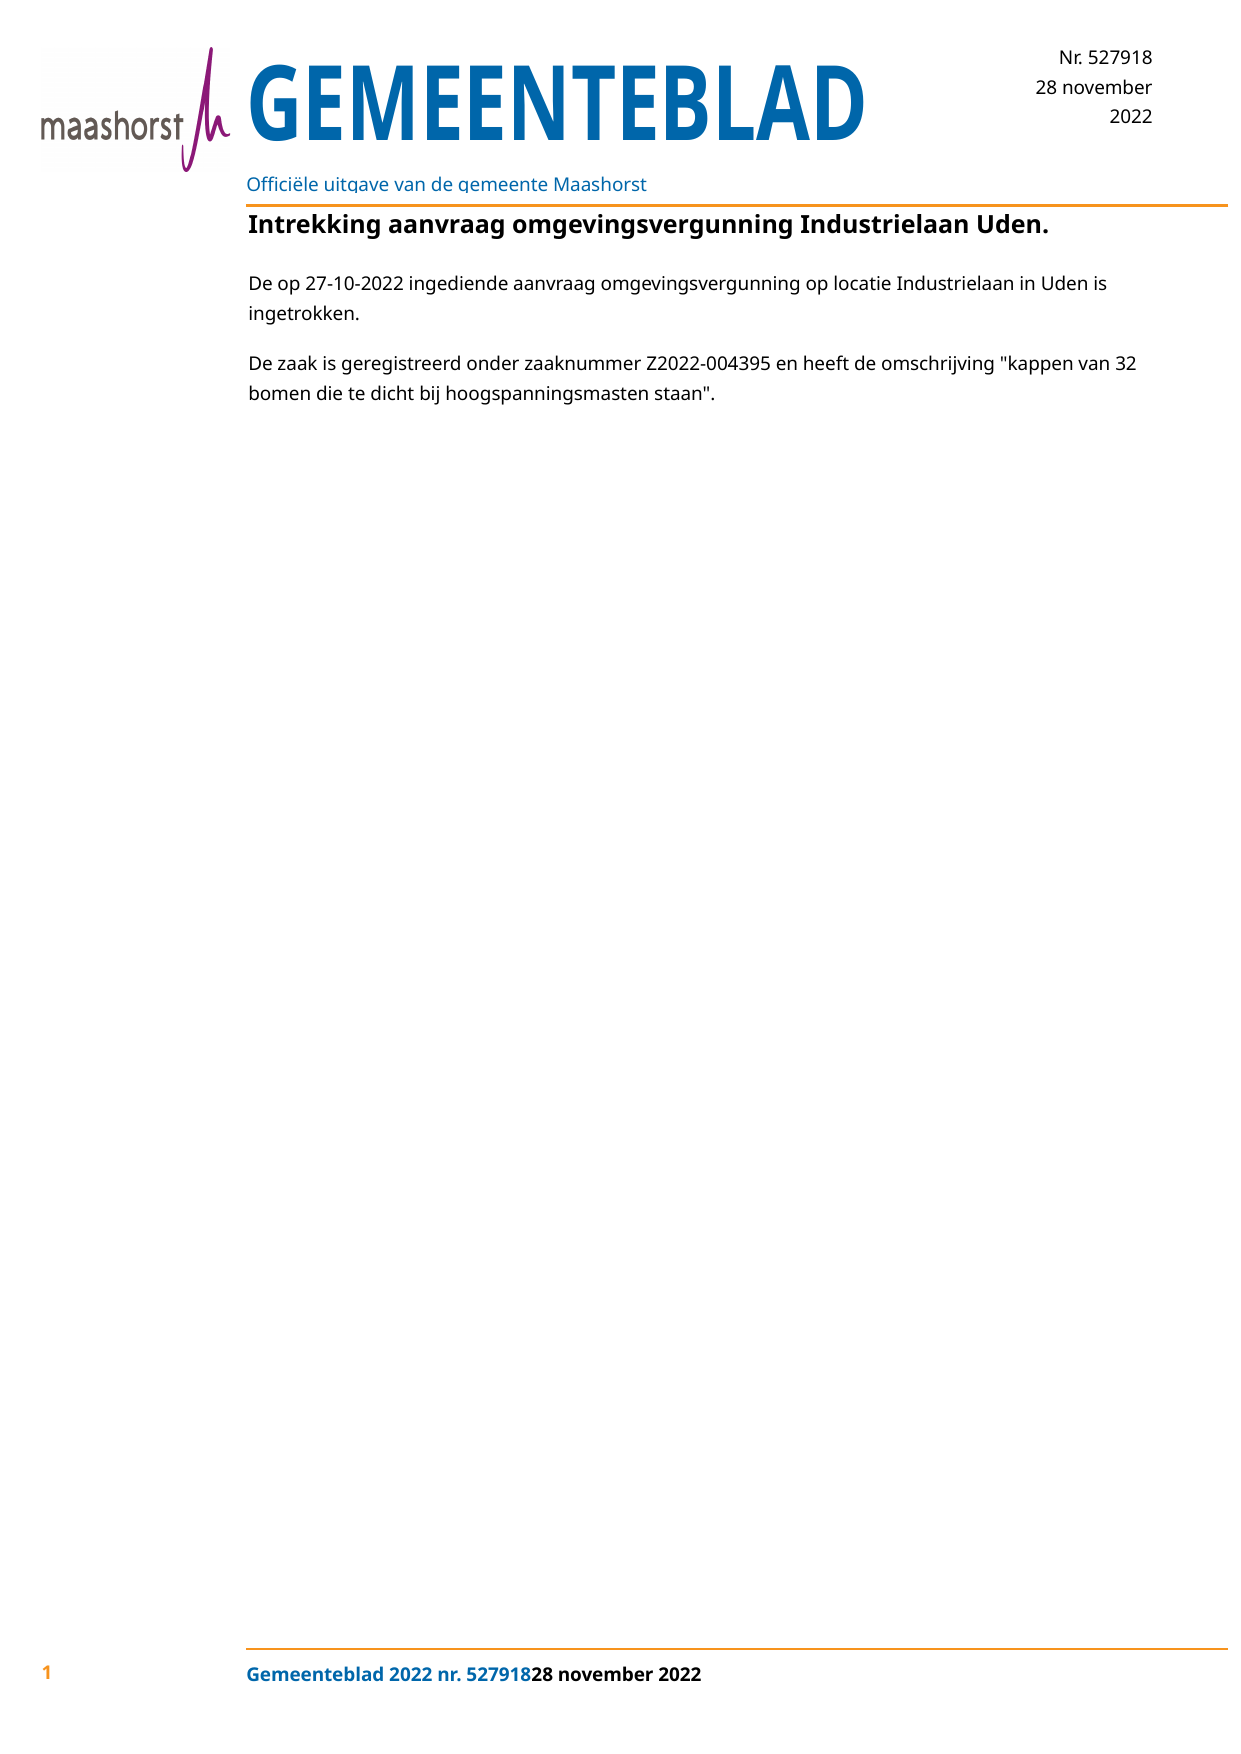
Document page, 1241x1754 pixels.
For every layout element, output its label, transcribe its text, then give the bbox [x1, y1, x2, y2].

picture [41, 47, 231, 172]
text De op 27-10-2022 ingediende aanvraag omgevingsvergunning op locatie Industrielaan in Uden is ingetrokken. [248, 270, 1152, 326]
text Intrekking aanvraag omgevingsvergunning Industrielaan Uden. [248, 207, 1152, 241]
text De zaak is geregistreerd onder zaaknummer Z2022-004395 en heeft de omschrijving "kappen van 32 bomen die te dicht bij hoogspanningsmasten staan". [248, 350, 1152, 406]
